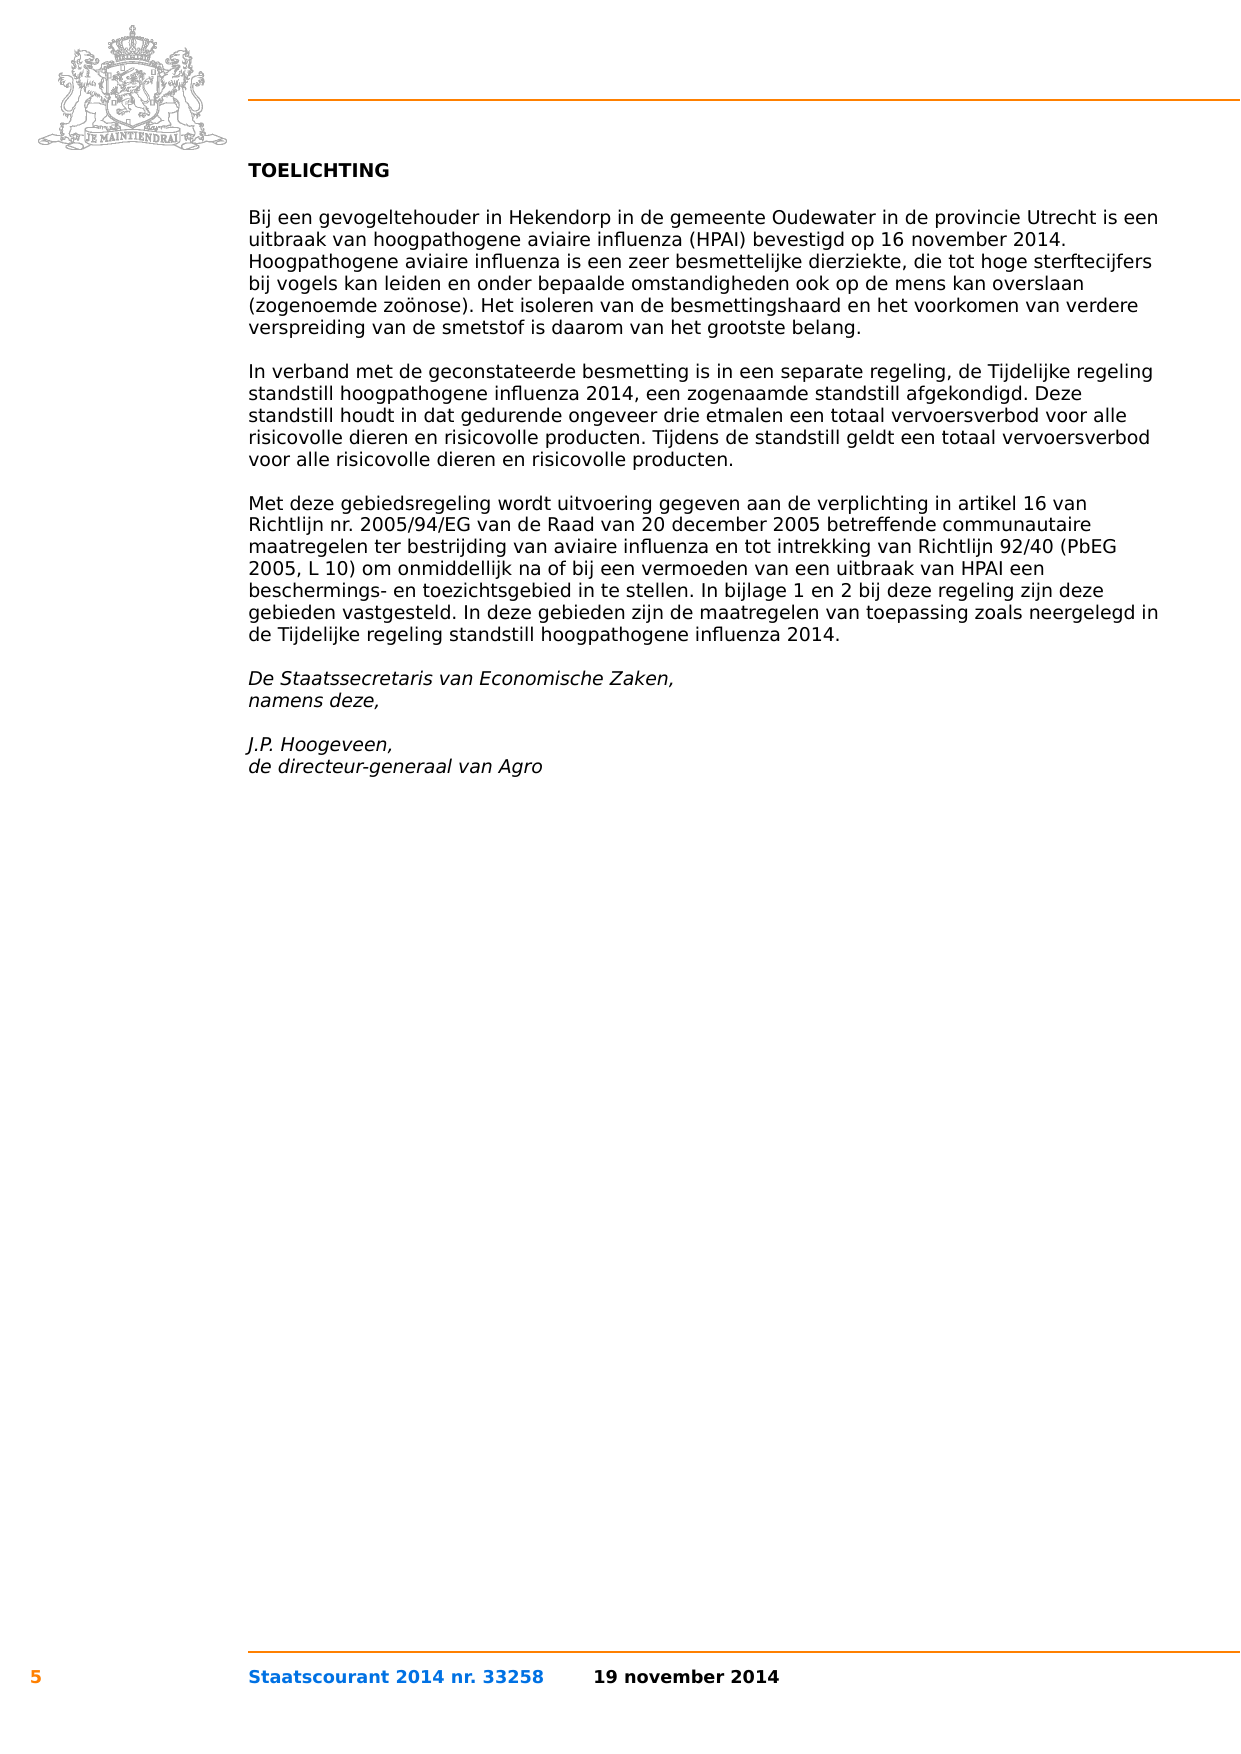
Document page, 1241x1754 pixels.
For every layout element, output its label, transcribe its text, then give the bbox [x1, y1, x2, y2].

text Met deze gebiedsregeling wordt uitvoering gegeven aan de verplichting in artikel 16 van Richtlijn nr. 2005/94/EG van de Raad van 20 december 2005 betreffende communautaire maatregelen ter bestrijding van aviaire influenza en tot intrekking van Richtlijn 92/40 (PbEG 2005, L 10) om onmiddellijk na of bij een vermoeden van een uitbraak van HPAI een beschermings- en toezichtsgebied in te stellen. In bijlage 1 en 2 bij deze regeling zijn deze gebieden vastgesteld. In deze gebieden zijn de maatregelen van toepassing zoals neergelegd in de Tijdelijke regeling standstill hoogpathogene influenza 2014. [248, 492, 1163, 646]
subtitle TOELICHTING [248, 160, 1163, 182]
picture [38, 25, 227, 150]
text De Staatssecretaris van Economische Zaken, namens deze, J.P. Hoogeveen, de directeur-generaal van Agro [248, 668, 1163, 778]
text In verband met de geconstateerde besmetting is in een separate regeling, de Tijdelijke regeling standstill hoogpathogene influenza 2014, een zogenaamde standstill afgekondigd. Deze standstill houdt in dat gedurende ongeveer drie etmalen een totaal vervoersverbod voor alle risicovolle dieren en risicovolle producten. Tijdens de standstill geldt een totaal vervoersverbod voor alle risicovolle dieren en risicovolle producten. [248, 361, 1163, 471]
text Bij een gevogeltehouder in Hekendorp in de gemeente Oudewater in de provincie Utrecht is een uitbraak van hoogpathogene aviaire influenza (HPAI) bevestigd op 16 november 2014. Hoogpathogene aviaire influenza is een zeer besmettelijke dierziekte, die tot hoge sterftecijfers bij vogels kan leiden en onder bepaalde omstandigheden ook op de mens kan overslaan (zogenoemde zoönose). Het isoleren van de besmettingshaard en het voorkomen van verdere verspreiding van de smetstof is daarom van het grootste belang. [248, 207, 1163, 339]
